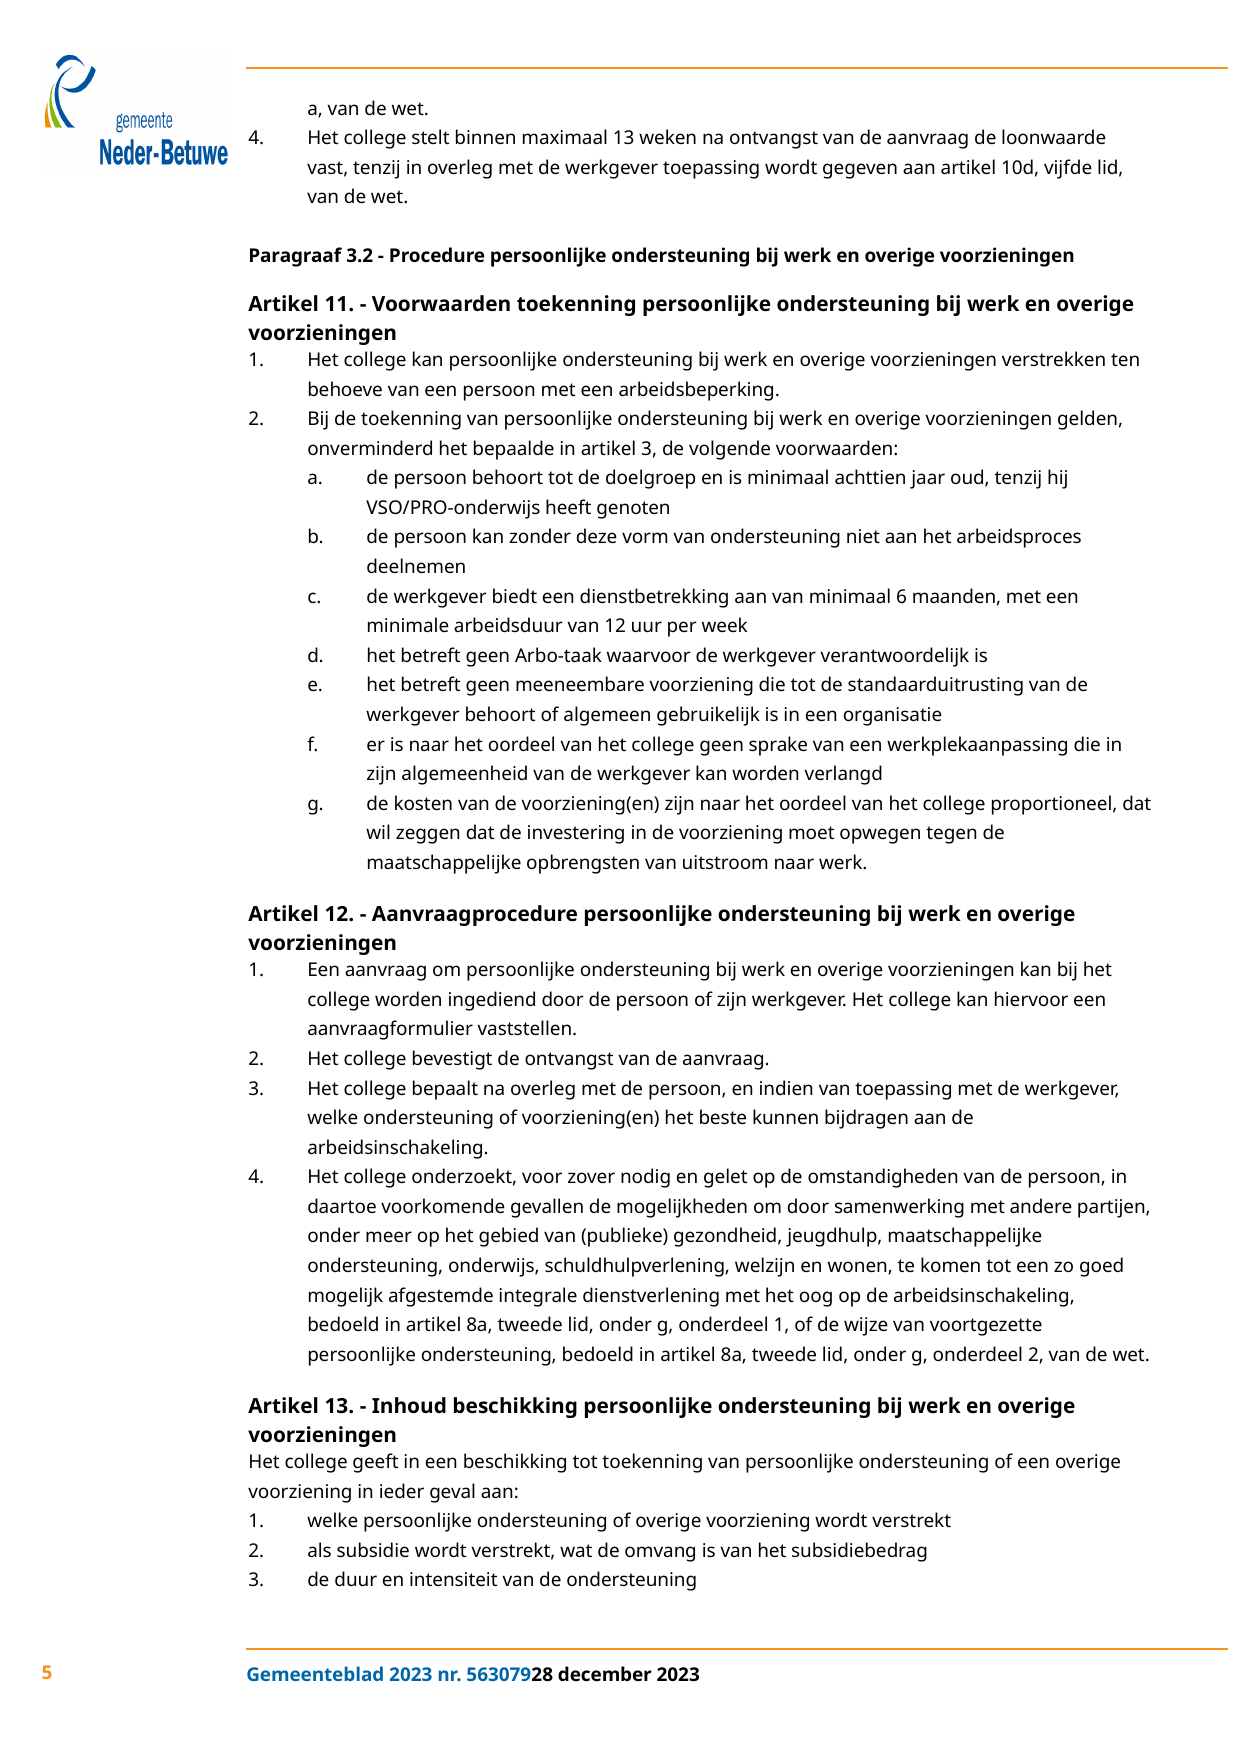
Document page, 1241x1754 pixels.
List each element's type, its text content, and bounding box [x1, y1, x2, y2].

text Paragraaf 3.2 - Procedure persoonlijke ondersteuning bij werk en overige voorzieningen [248, 243, 1152, 268]
text Artikel 11. - Voorwaarden toekenning persoonlijke ondersteuning bij werk en overige voorzieningen [248, 289, 1152, 346]
list het betreft geen meeneembare voorziening die tot de standaarduitrusting van de werkgever behoort of algemeen gebruikelijk is in een organisatie [307, 672, 1152, 727]
list de persoon behoort tot de doelgroep en is minimaal achttien jaar oud, tenzij hij VSO/PRO-onderwijs heeft genoten [307, 464, 1152, 520]
text Het college geeft in een beschikking tot toekenning van persoonlijke ondersteuning of een overige voorziening in ieder geval aan: [248, 1448, 1152, 1503]
list Een aanvraag om persoonlijke ondersteuning bij werk en overige voorzieningen kan bij het college worden ingediend door de persoon of zijn werkgever. Het college kan hiervoor een aanvraagformulier vaststellen. [248, 956, 1152, 1041]
list de kosten van de voorziening(en) zijn naar het oordeel van het college proportioneel, dat wil zeggen dat de investering in de voorziening moet opwegen tegen de maatschappelijke opbrengsten van uitstroom naar werk. [307, 790, 1152, 875]
list er is naar het oordeel van het college geen sprake van een werkplekaanpassing die in zijn algemeenheid van de werkgever kan worden verlangd [307, 731, 1152, 786]
list Bij de toekenning van persoonlijke ondersteuning bij werk en overige voorzieningen gelden, onverminderd het bepaalde in artikel 3, de volgende voorwaarden: [248, 405, 1152, 461]
list Het college kan persoonlijke ondersteuning bij werk en overige voorzieningen verstrekken ten behoeve van een persoon met een arbeidsbeperking. [248, 346, 1152, 401]
list Het college stelt binnen maximaal 13 weken na ontvangst van de aanvraag de loonwaarde vast, tenzij in overleg met de werkgever toepassing wordt gegeven aan artikel 10d, vijfde lid, van de wet. [248, 124, 1152, 209]
list de duur en intensiteit van de ondersteuning [248, 1567, 1152, 1592]
list het betreft geen Arbo-taak waarvoor de werkgever verantwoordelijk is [307, 642, 1152, 668]
list Het college onderzoekt, voor zover nodig en gelet op de omstandigheden van de persoon, in daartoe voorkomende gevallen de mogelijkheden om door samenwerking met andere partijen, onder meer op het gebied van (publieke) gezondheid, jeugdhulp, maatschappelijke ondersteuning, onderwijs, schuldhulpverlening, welzijn en wonen, te komen tot een zo goed mogelijk afgestemde integrale dienstverlening met het oog op de arbeidsinschakeling, bedoeld in artikel 8a, tweede lid, onder g, onderdeel 1, of de wijze van voortgezette persoonlijke ondersteuning, bedoeld in artikel 8a, tweede lid, onder g, onderdeel 2, van de wet. [248, 1163, 1152, 1367]
text Artikel 13. - Inhoud beschikking persoonlijke ondersteuning bij werk en overige voorzieningen [248, 1391, 1152, 1448]
text Artikel 12. - Aanvraagprocedure persoonlijke ondersteuning bij werk en overige voorzieningen [248, 899, 1152, 956]
list Het college bevestigt de ontvangst van de aanvraag. [248, 1045, 1152, 1071]
list als subsidie wordt verstrekt, wat de omvang is van het subsidiebedrag [248, 1537, 1152, 1563]
list a, van de wet. [248, 95, 1152, 121]
picture [41, 47, 231, 172]
list de persoon kan zonder deze vorm van ondersteuning niet aan het arbeidsproces deelnemen [307, 524, 1152, 579]
list Het college bepaalt na overleg met de persoon, en indien van toepassing met de werkgever, welke ondersteuning of voorziening(en) het beste kunnen bijdragen aan de arbeidsinschakeling. [248, 1075, 1152, 1159]
list welke persoonlijke ondersteuning of overige voorziening wordt verstrekt [248, 1507, 1152, 1533]
list de werkgever biedt een dienstbetrekking aan van minimaal 6 maanden, met een minimale arbeidsduur van 12 uur per week [307, 583, 1152, 638]
